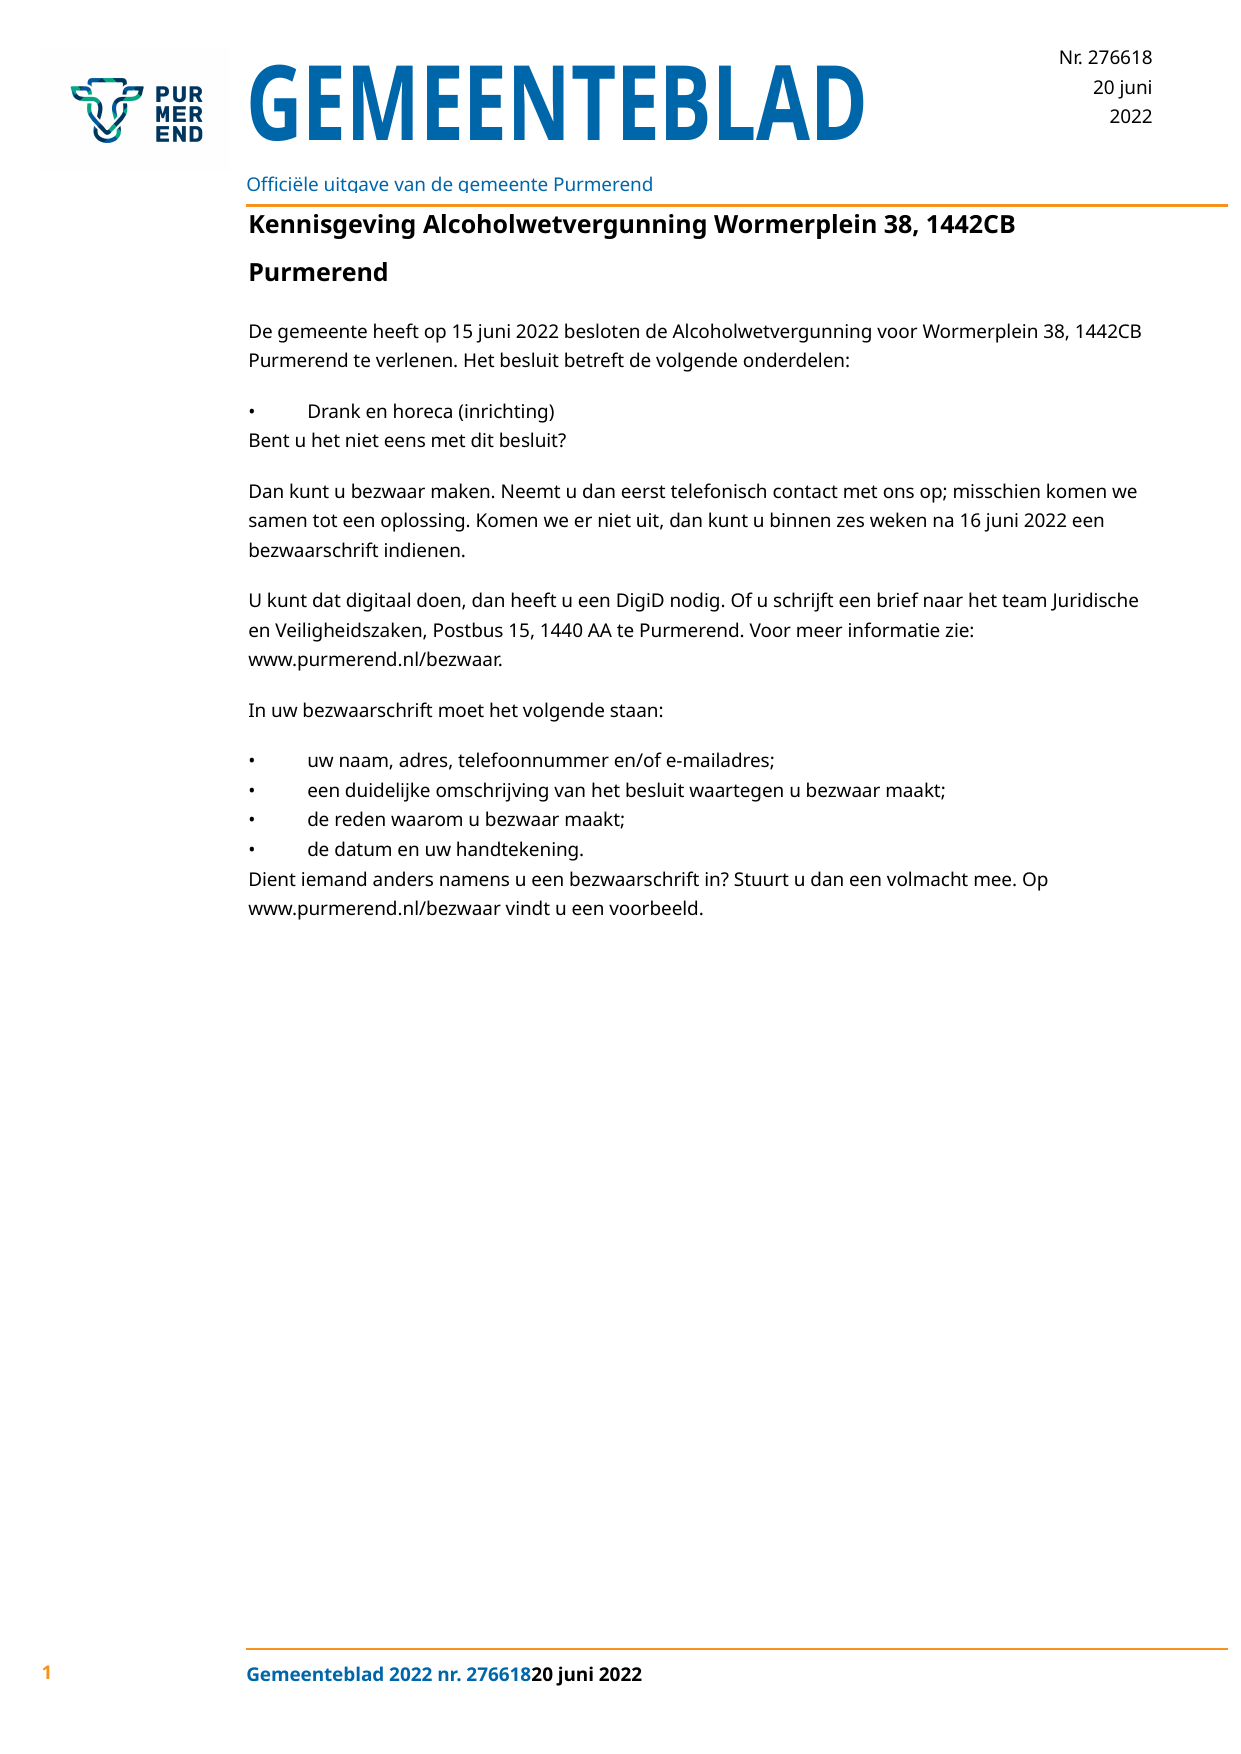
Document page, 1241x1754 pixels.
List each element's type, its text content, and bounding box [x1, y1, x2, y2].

text Dan kunt u bezwaar maken. Neemt u dan eerst telefonisch contact met ons op; misschien komen we samen tot een oplossing. Komen we er niet uit, dan kunt u binnen zes weken na 16 juni 2022 een bezwaarschrift indienen. [248, 478, 1152, 563]
list de reden waarom u bezwaar maakt; [248, 807, 1152, 832]
list een duidelijke omschrijving van het besluit waartegen u bezwaar maakt; [248, 777, 1152, 803]
text U kunt dat digitaal doen, dan heeft u een DigiD nodig. Of u schrijft een brief naar het team Juridische en Veiligheidszaken, Postbus 15, 1440 AA te Purmerend. Voor meer informatie zie: www.purmerend.nl/bezwaar. [248, 587, 1152, 672]
text In uw bezwaarschrift moet het volgende staan: [248, 697, 1152, 723]
text Bent u het niet eens met dit besluit? [248, 427, 1152, 453]
picture [41, 47, 231, 172]
text Dient iemand anders namens u een bezwaarschrift in? Stuurt u dan een volmacht mee. Op www.purmerend.nl/bezwaar vindt u een voorbeeld. [248, 866, 1152, 921]
list de datum en uw handtekening. [248, 836, 1152, 862]
text Kennisgeving Alcoholwetvergunning Wormerplein 38, 1442CB Purmerend [248, 207, 1152, 288]
text De gemeente heeft op 15 juni 2022 besloten de Alcoholwetvergunning voor Wormerplein 38, 1442CB Purmerend te verlenen. Het besluit betreft de volgende onderdelen: [248, 318, 1152, 373]
list Drank en horeca (inrichting) [248, 398, 1152, 424]
list uw naam, adres, telefoonnummer en/of e-mailadres; [248, 747, 1152, 773]
